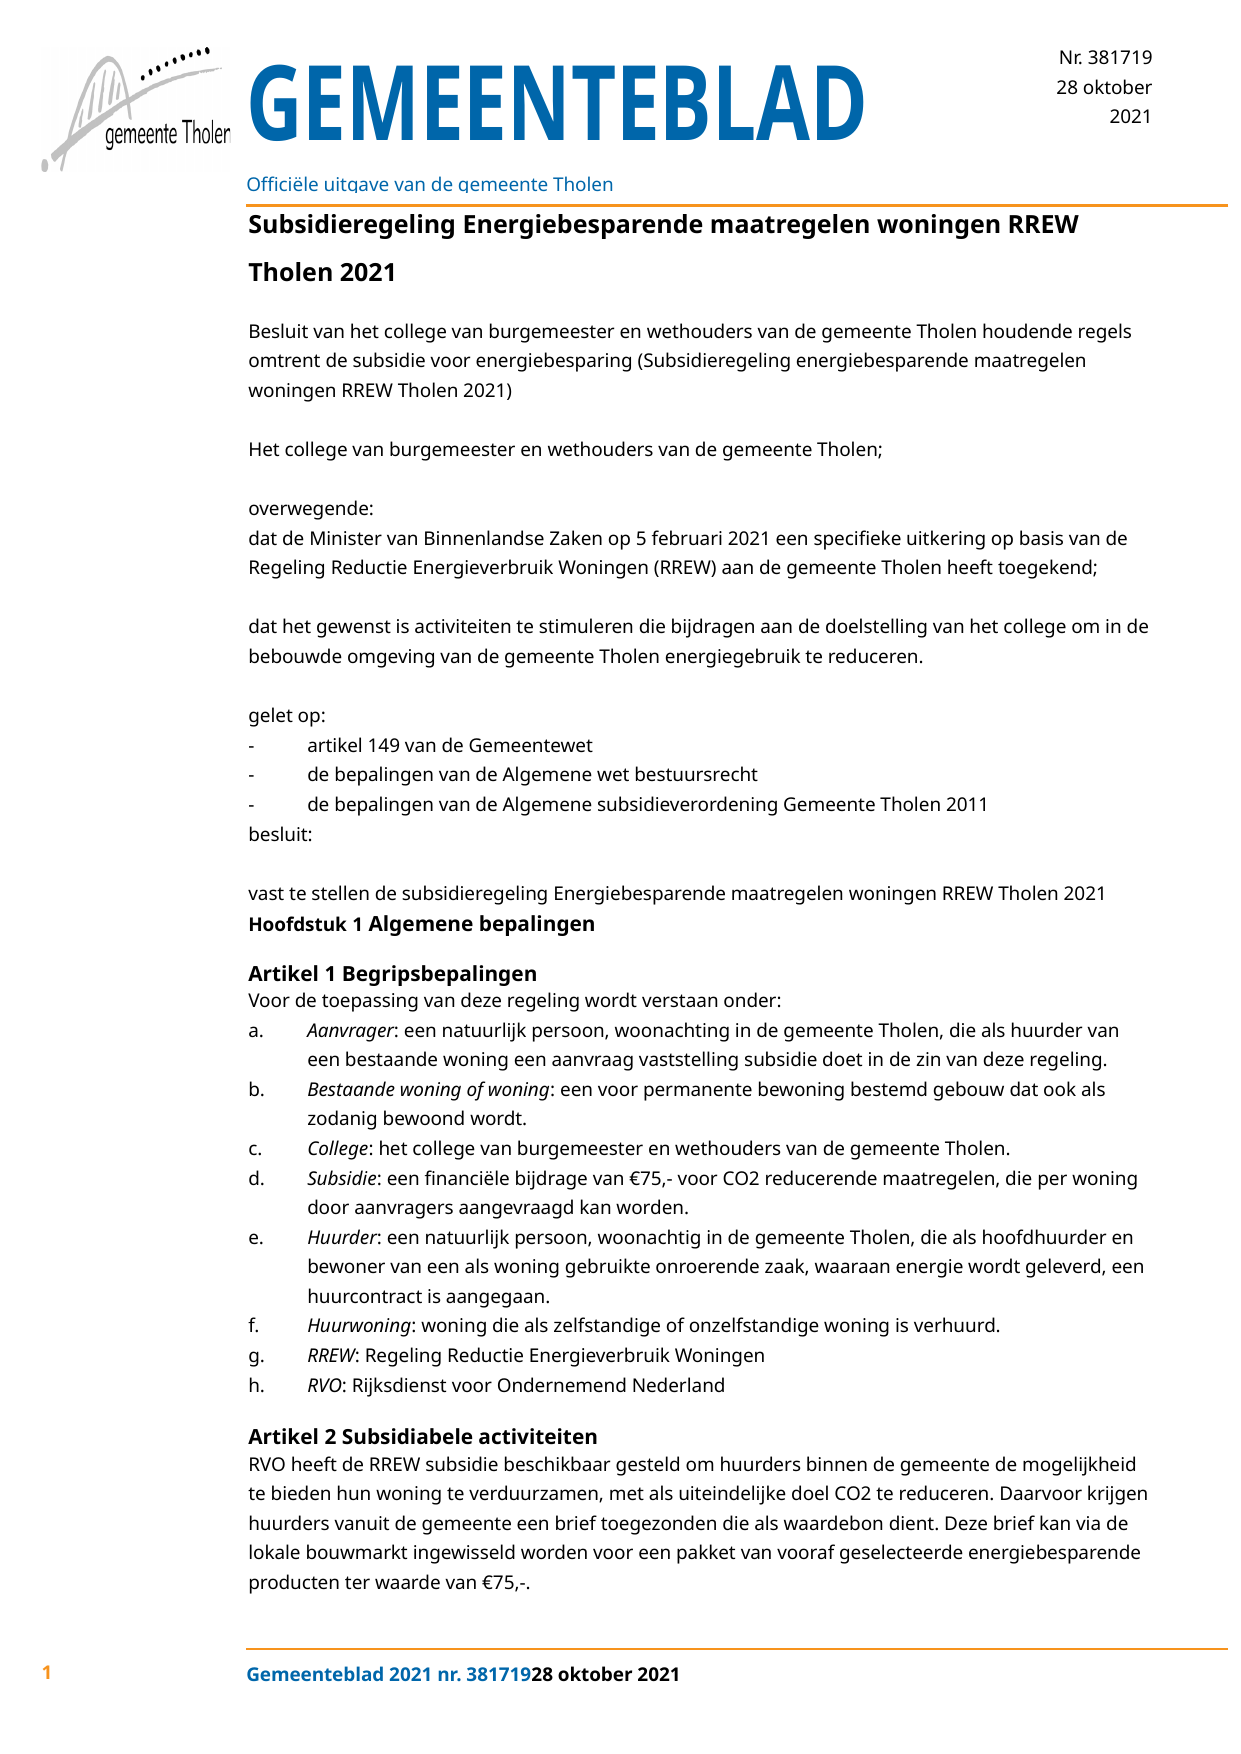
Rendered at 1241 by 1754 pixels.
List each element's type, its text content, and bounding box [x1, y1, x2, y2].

text dat het gewenst is activiteiten te stimuleren die bijdragen aan de doelstelling van het college om in de bebouwde omgeving van de gemeente Tholen energiegebruik te reduceren. [248, 614, 1152, 669]
text overwegende: [248, 495, 1152, 521]
list Subsidie: een financiële bijdrage van €75,- voor CO2 reducerende maatregelen, die per woning door aanvragers aangevraagd kan worden. [248, 1165, 1152, 1220]
list de bepalingen van de Algemene subsidieverordening Gemeente Tholen 2011 [248, 791, 1152, 817]
text dat de Minister van Binnenlandse Zaken op 5 februari 2021 een specifieke uitkering op basis van de Regeling Reductie Energieverbruik Woningen (RREW) aan de gemeente Tholen heeft toegekend; [248, 525, 1152, 580]
text besluit: [248, 821, 1152, 847]
text Hoofdstuk 1 Algemene bepalingen [248, 909, 1152, 938]
text Artikel 1 Begripsbepalingen [248, 959, 1152, 987]
text gelet op: [248, 702, 1152, 728]
text Artikel 2 Subsidiabele activiteiten [248, 1422, 1152, 1451]
list RREW: Regeling Reductie Energieverbruik Woningen [248, 1342, 1152, 1368]
text RVO heeft de RREW subsidie beschikbaar gesteld om huurders binnen de gemeente de mogelijkheid te bieden hun woning te verduurzamen, met als uiteindelijke doel CO2 te reduceren. Daarvoor krijgen huurders vanuit de gemeente een brief toegezonden die als waardebon dient. Deze brief kan via de lokale bouwmarkt ingewisseld worden voor een pakket van vooraf geselecteerde energiebesparende producten ter waarde van €75,-. [248, 1451, 1152, 1595]
list College: het college van burgemeester en wethouders van de gemeente Tholen. [248, 1135, 1152, 1161]
list Bestaande woning of woning: een voor permanente bewoning bestemd gebouw dat ook als zodanig bewoond wordt. [248, 1076, 1152, 1131]
list de bepalingen van de Algemene wet bestuursrecht [248, 762, 1152, 787]
text vast te stellen de subsidieregeling Energiebesparende maatregelen woningen RREW Tholen 2021 [248, 880, 1152, 906]
picture [41, 47, 231, 172]
text Subsidieregeling Energiebesparende maatregelen woningen RREW Tholen 2021 [248, 207, 1152, 288]
text Voor de toepassing van deze regeling wordt verstaan onder: [248, 987, 1152, 1013]
list Huurwoning: woning die als zelfstandige of onzelfstandige woning is verhuurd. [248, 1313, 1152, 1338]
text Besluit van het college van burgemeester en wethouders van de gemeente Tholen houdende regels omtrent de subsidie voor energiebesparing (Subsidieregeling energiebesparende maatregelen woningen RREW Tholen 2021) [248, 318, 1152, 403]
list RVO: Rijksdienst voor Ondernemend Nederland [248, 1372, 1152, 1398]
list Aanvrager: een natuurlijk persoon, woonachting in de gemeente Tholen, die als huurder van een bestaande woning een aanvraag vaststelling subsidie doet in de zin van deze regeling. [248, 1017, 1152, 1072]
list Huurder: een natuurlijk persoon, woonachtig in de gemeente Tholen, die als hoofdhuurder en bewoner van een als woning gebruikte onroerende zaak, waaraan energie wordt geleverd, een huurcontract is aangegaan. [248, 1224, 1152, 1309]
list artikel 149 van de Gemeentewet [248, 732, 1152, 758]
text Het college van burgemeester en wethouders van de gemeente Tholen; [248, 436, 1152, 462]
